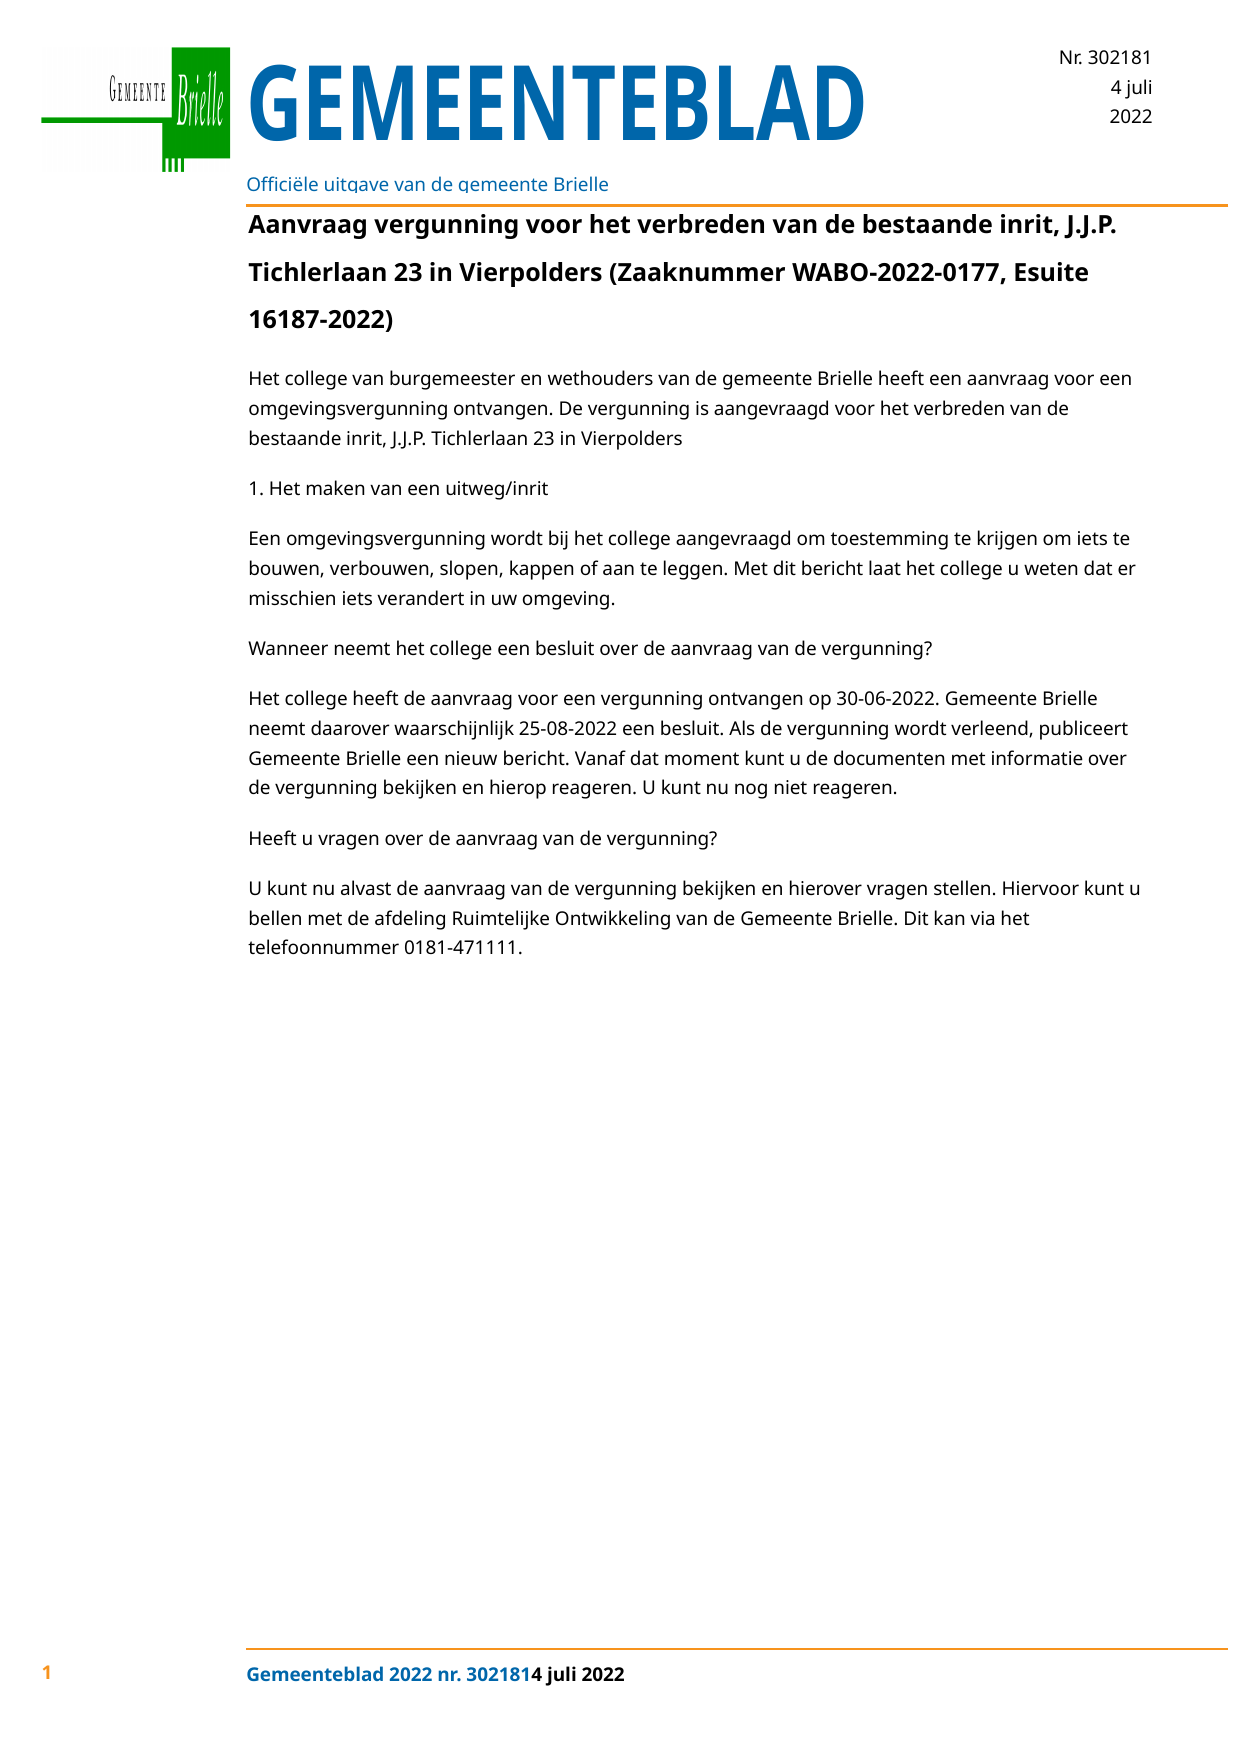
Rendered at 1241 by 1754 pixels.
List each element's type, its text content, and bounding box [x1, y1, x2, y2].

text Heeft u vragen over de aanvraag van de vergunning? [248, 825, 1152, 850]
text 1. Het maken van een uitweg/inrit [248, 475, 1152, 501]
picture [41, 47, 231, 172]
text Het college heeft de aanvraag voor een vergunning ontvangen op 30-06-2022. Gemeente Brielle neemt daarover waarschijnlijk 25-08-2022 een besluit. Als de vergunning wordt verleend, publiceert Gemeente Brielle een nieuw bericht. Vanaf dat moment kunt u de documenten met informatie over de vergunning bekijken en hierop reageren. U kunt nu nog niet reageren. [248, 686, 1152, 800]
text Aanvraag vergunning voor het verbreden van de bestaande inrit, J.J.P. Tichlerlaan 23 in Vierpolders (Zaaknummer WABO-2022-0177, Esuite 16187-2022) [248, 207, 1152, 336]
text Wanneer neemt het college een besluit over de aanvraag van de vergunning? [248, 635, 1152, 661]
text Het college van burgemeester en wethouders van de gemeente Brielle heeft een aanvraag voor een omgevingsvergunning ontvangen. De vergunning is aangevraagd voor het verbreden van de bestaande inrit, J.J.P. Tichlerlaan 23 in Vierpolders [248, 366, 1152, 450]
text U kunt nu alvast de aanvraag van de vergunning bekijken en hierover vragen stellen. Hiervoor kunt u bellen met de afdeling Ruimtelijke Ontwikkeling van de Gemeente Brielle. Dit kan via het telefoonnummer 0181-471111. [248, 875, 1152, 960]
text Een omgevingsvergunning wordt bij het college aangevraagd om toestemming te krijgen om iets te bouwen, verbouwen, slopen, kappen of aan te leggen. Met dit bericht laat het college u weten dat er misschien iets verandert in uw omgeving. [248, 526, 1152, 610]
